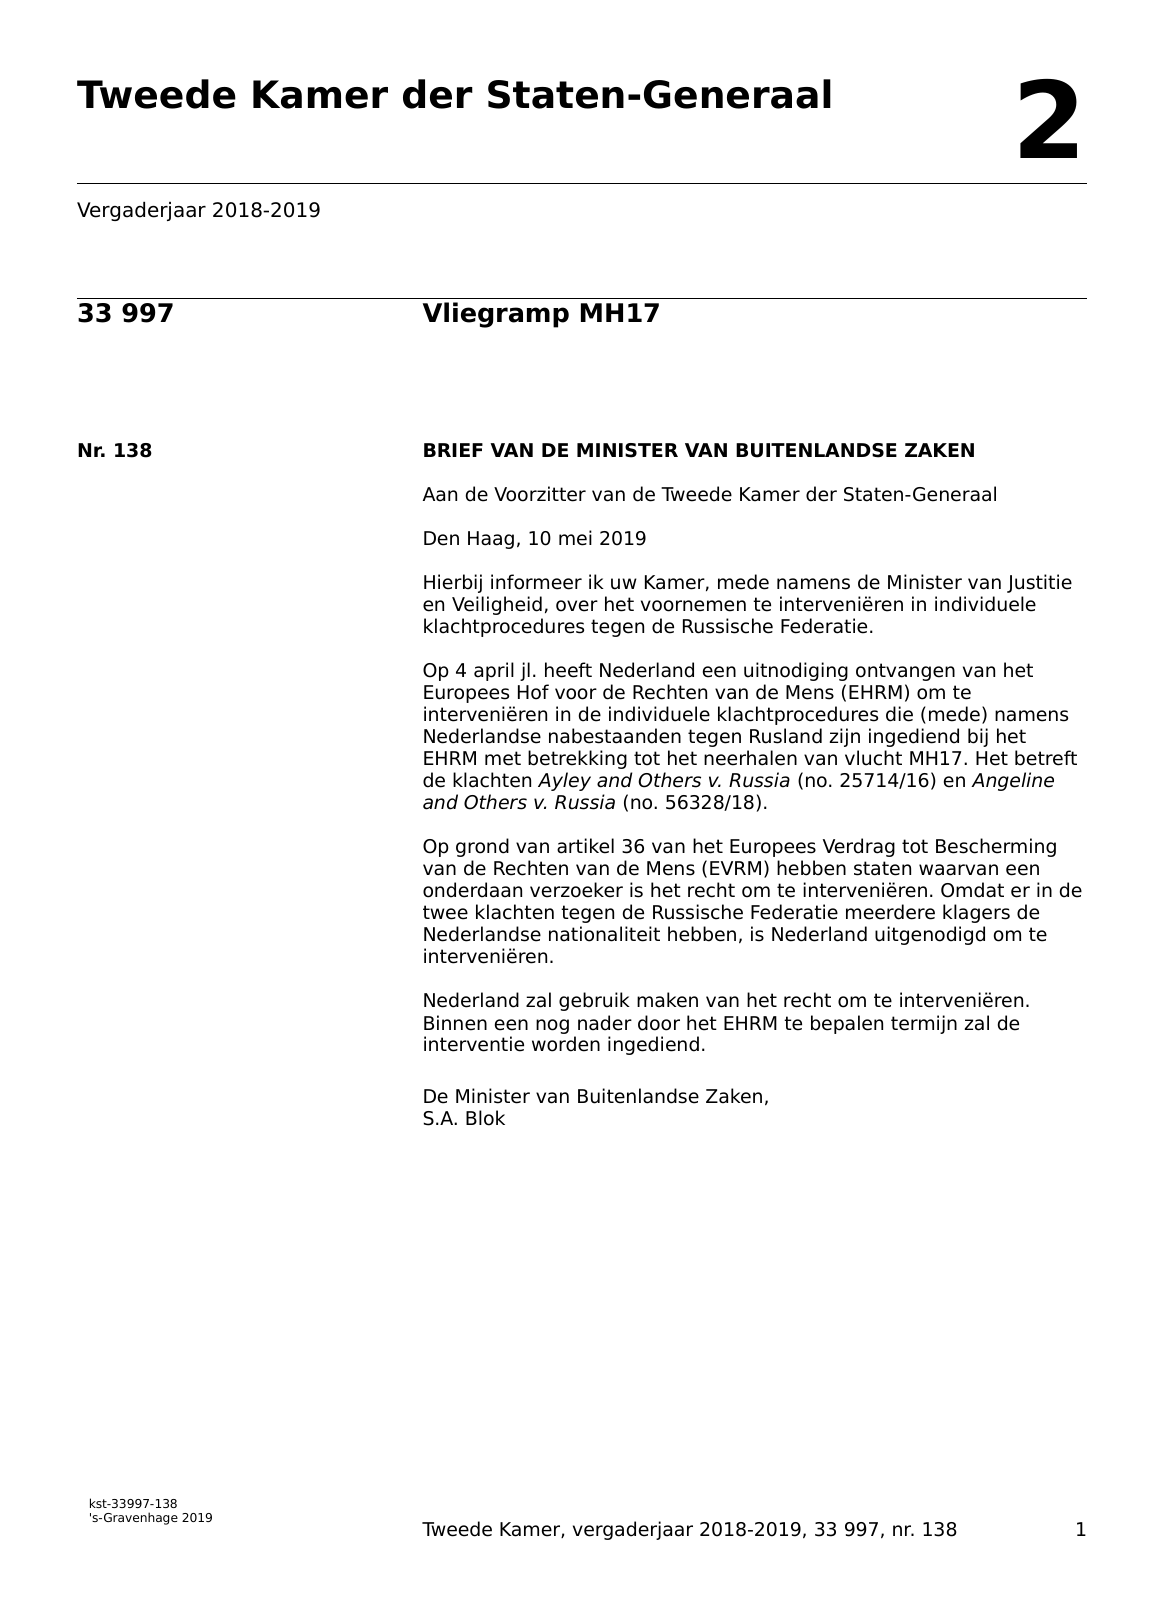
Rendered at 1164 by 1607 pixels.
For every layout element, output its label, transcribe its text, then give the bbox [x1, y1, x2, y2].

table_cell Vergaderjaar 2018-2019 [77, 184, 1087, 298]
text Aan de Voorzitter van de Tweede Kamer der Staten-Generaal [422, 484, 1087, 506]
text Op 4 april jl. heeft Nederland een uitnodiging ontvangen van het Europees Hof voor de Rechten van de Mens (EHRM) om te interveniëren in de individuele klachtprocedures die (mede) namens Nederlandse nabestaanden tegen Rusland zijn ingediend bij het EHRM met betrekking tot het neerhalen van vlucht MH17. Het betreft de klachten Ayley and Others v. Russia (no. 25714/16) en Angeline and Others v. Russia (no. 56328/18). [422, 660, 1087, 814]
text kst-33997-138 [88, 1497, 323, 1511]
subtitle Nr. 138 BRIEF VAN DE MINISTER VAN BUITENLANDSE ZAKEN [77, 440, 1087, 462]
text Op grond van artikel 36 van het Europees Verdrag tot Bescherming van de Rechten van de Mens (EVRM) hebben staten waarvan een onderdaan verzoeker is het recht om te interveniëren. Omdat er in de twee klachten tegen de Russische Federatie meerdere klagers de Nederlandse nationaliteit hebben, is Nederland uitgenodigd om te interveniëren. [422, 836, 1087, 968]
text De Minister van Buitenlandse Zaken, S.A. Blok [422, 1086, 1087, 1130]
text 's-Gravenhage 2019 [88, 1511, 323, 1525]
subtitle 33 997 Vliegramp MH17 [77, 299, 1087, 329]
text Hierbij informeer ik uw Kamer, mede namens de Minister van Justitie en Veiligheid, over het voornemen te interveniëren in individuele klachtprocedures tegen de Russische Federatie. [422, 572, 1087, 638]
text Nederland zal gebruik maken van het recht om te interveniëren. Binnen een nog nader door het EHRM te bepalen termijn zal de interventie worden ingediend. [422, 990, 1087, 1056]
table_header 2 [886, 59, 1087, 183]
text Den Haag, 10 mei 2019 [422, 528, 1087, 550]
table_header Tweede Kamer der Staten-Generaal [77, 59, 886, 183]
